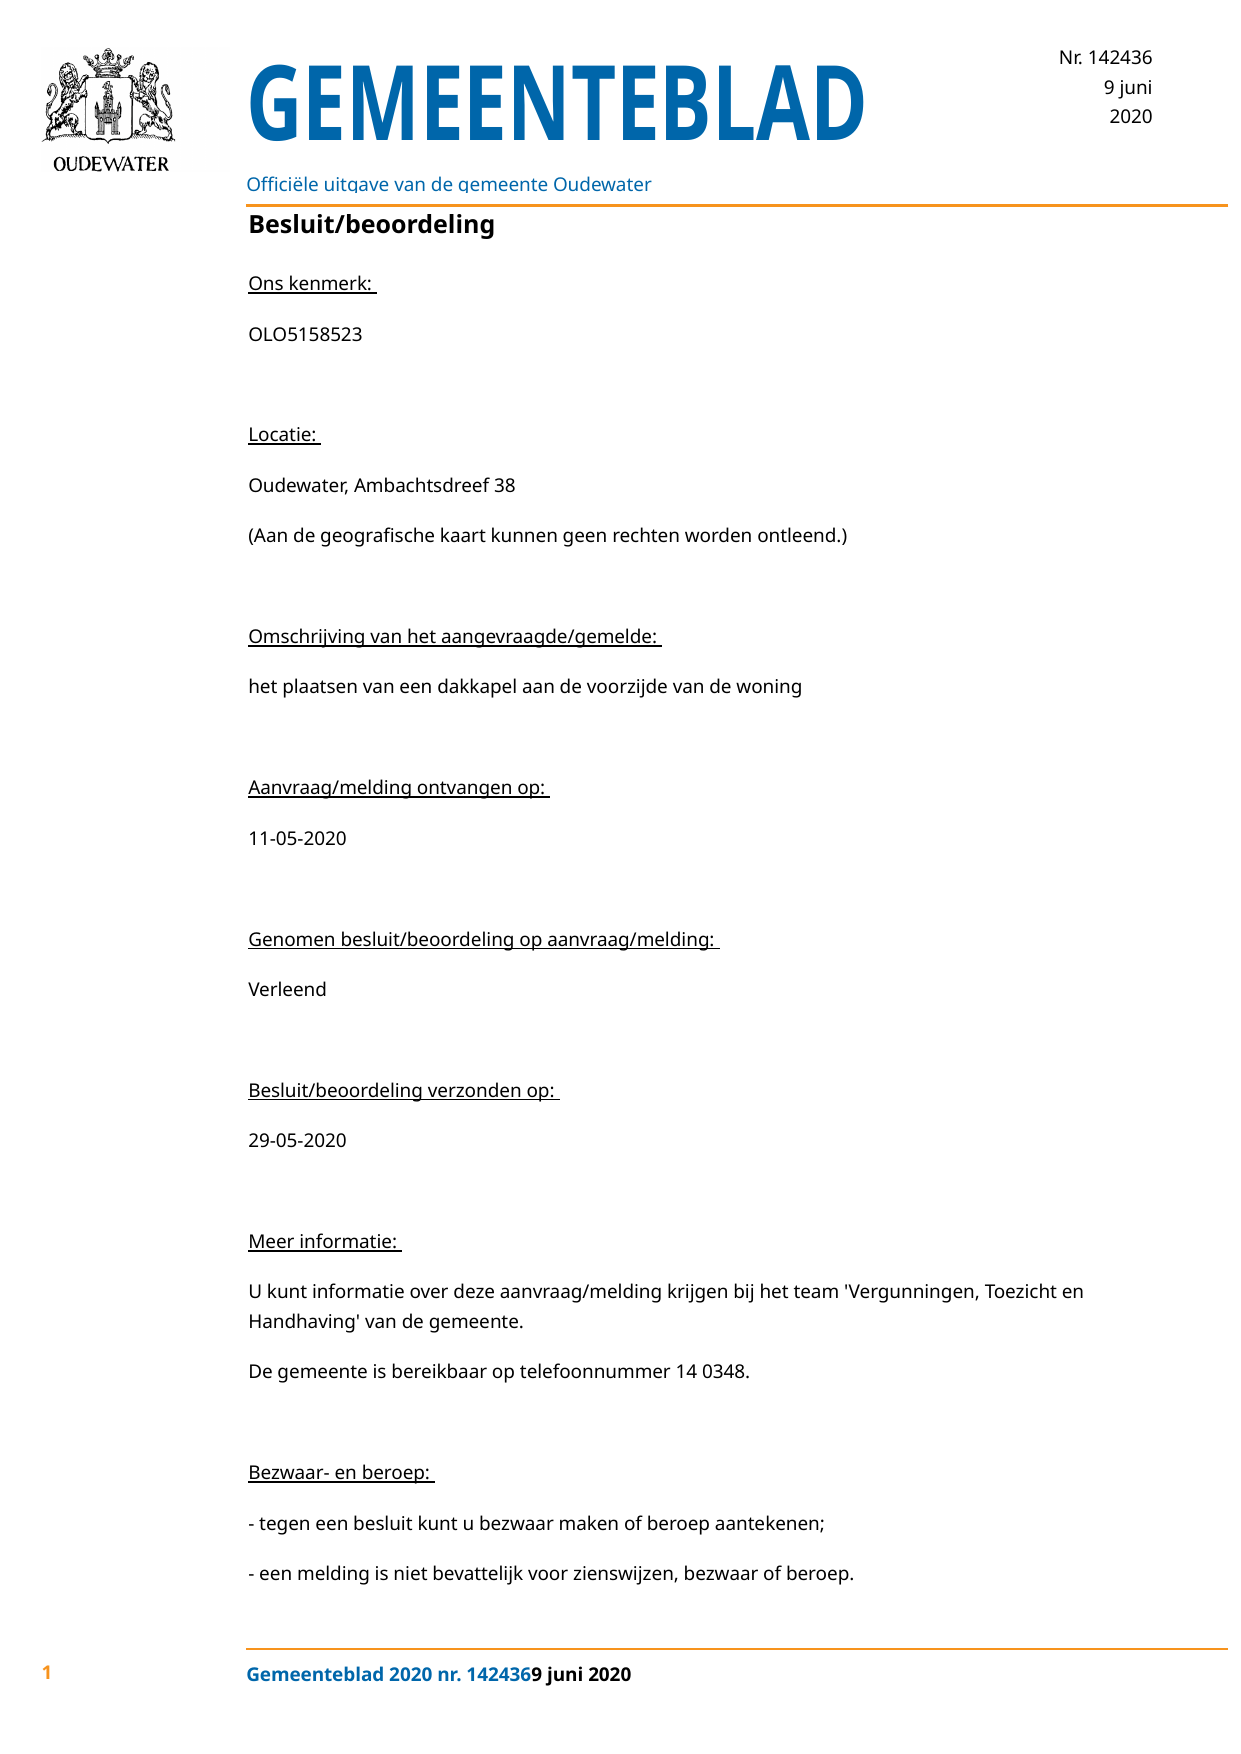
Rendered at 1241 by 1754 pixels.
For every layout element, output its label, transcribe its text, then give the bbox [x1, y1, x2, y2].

text Omschrijving van het aangevraagde/gemelde: [248, 623, 1152, 649]
text - een melding is niet bevattelijk voor zienswijzen, bezwaar of beroep. [248, 1560, 1152, 1586]
text Besluit/beoordeling verzonden op: [248, 1077, 1152, 1103]
text Besluit/beoordeling [248, 207, 1152, 241]
text Genomen besluit/beoordeling op aanvraag/melding: [248, 926, 1152, 951]
text Locatie: [248, 422, 1152, 447]
text Aanvraag/melding ontvangen op: [248, 774, 1152, 800]
text (Aan de geografische kaart kunnen geen rechten worden ontleend.) [248, 522, 1152, 548]
text Ons kenmerk: [248, 270, 1152, 296]
text 29-05-2020 [248, 1127, 1152, 1153]
text Oudewater, Ambachtsdreef 38 [248, 472, 1152, 498]
text De gemeente is bereikbaar op telefoonnummer 14 0348. [248, 1359, 1152, 1384]
text Bezwaar- en beroep: [248, 1459, 1152, 1485]
picture [41, 47, 231, 172]
text OLO5158523 [248, 321, 1152, 346]
text Meer informatie: [248, 1228, 1152, 1254]
text 11-05-2020 [248, 825, 1152, 851]
text U kunt informatie over deze aanvraag/melding krijgen bij het team 'Vergunningen, Toezicht en Handhaving' van de gemeente. [248, 1279, 1152, 1334]
text het plaatsen van een dakkapel aan de voorzijde van de woning [248, 674, 1152, 699]
text - tegen een besluit kunt u bezwaar maken of beroep aantekenen; [248, 1510, 1152, 1536]
text Verleend [248, 976, 1152, 1002]
